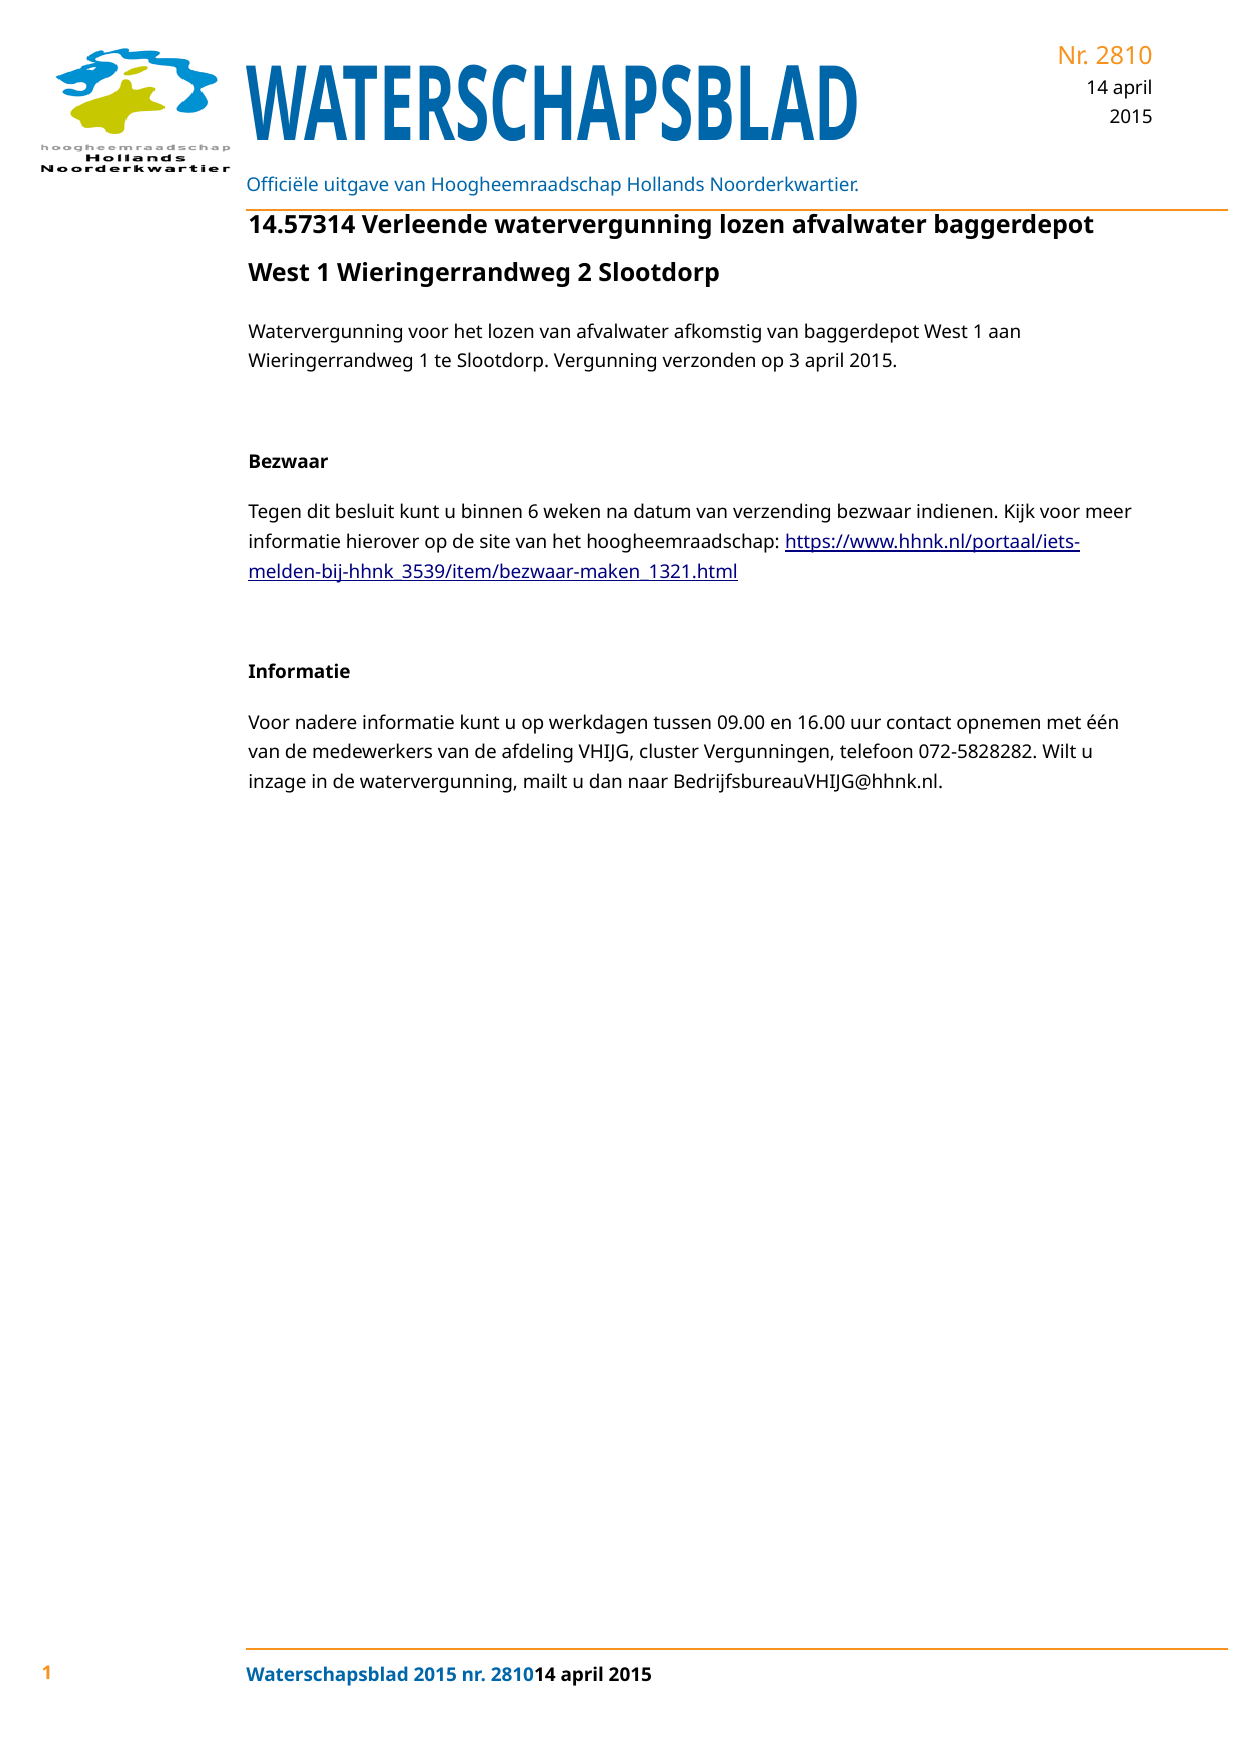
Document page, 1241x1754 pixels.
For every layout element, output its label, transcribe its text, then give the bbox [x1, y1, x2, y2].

picture [41, 47, 231, 172]
text 14.57314 Verleende watervergunning lozen afvalwater baggerdepot West 1 Wieringerrandweg 2 Slootdorp [248, 211, 1152, 288]
text Bezwaar [248, 448, 1152, 474]
text Watervergunning voor het lozen van afvalwater afkomstig van baggerdepot West 1 aan Wieringerrandweg 1 te Slootdorp. Vergunning verzonden op 3 april 2015. [248, 318, 1152, 373]
text Voor nadere informatie kunt u op werkdagen tussen 09.00 en 16.00 uur contact opnemen met één van de medewerkers van de afdeling VHIJG, cluster Vergunningen, telefoon 072-5828282. Wilt u inzage in de watervergunning, mailt u dan naar BedrijfsbureauVHIJG@hhnk.nl. [248, 709, 1152, 794]
text Tegen dit besluit kunt u binnen 6 weken na datum van verzending bezwaar indienen. Kijk voor meer informatie hierover op de site van het hoogheemraadschap: https://www.hhnk.nl/portaal/iets-melden-bij-hhnk_3539/item/bezwaar-maken_1321.html [248, 499, 1152, 584]
text Informatie [248, 659, 1152, 684]
